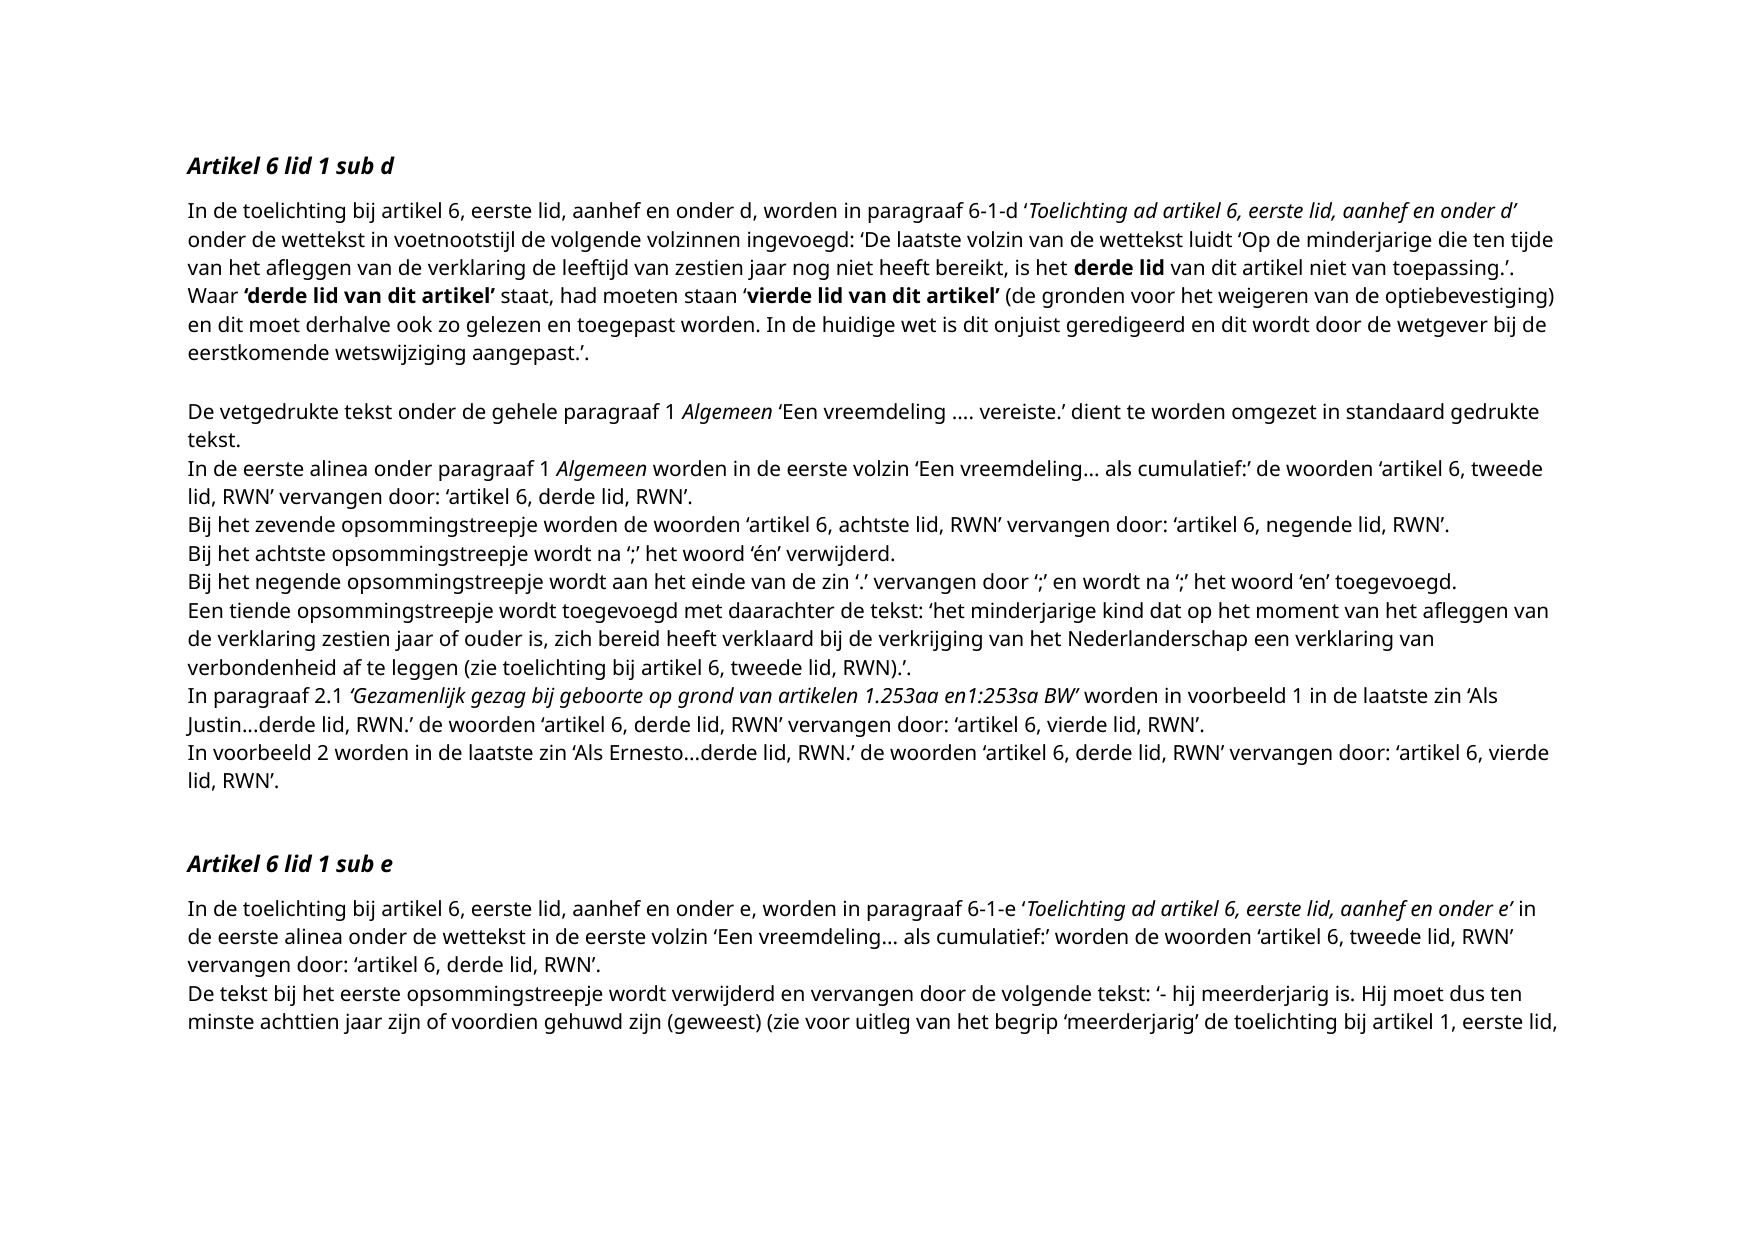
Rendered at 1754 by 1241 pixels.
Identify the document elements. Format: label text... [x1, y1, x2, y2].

text De tekst bij het eerste opsommingstreepje wordt verwijderd en vervangen door de volgende tekst: ‘- hij meerderjarig is. Hij moet dus ten minste achttien jaar zijn of voordien gehuwd zijn (geweest) (zie voor uitleg van het begrip ‘meerderjarig’ de toelichting bij artikel 1, eerste lid, [187, 979, 1566, 1036]
text Een tiende opsommingstreepje wordt toegevoegd met daarachter de tekst: ‘het minderjarige kind dat op het moment van het afleggen van de verklaring zestien jaar of ouder is, zich bereid heeft verklaard bij de verkrijging van het Nederlanderschap een verklaring van verbondenheid af te leggen (zie toelichting bij artikel 6, tweede lid, RWN).’. [187, 596, 1566, 681]
text In de toelichting bij artikel 6, eerste lid, aanhef en onder e, worden in paragraaf 6-1-e ‘Toelichting ad artikel 6, eerste lid, aanhef en onder e’ in de eerste alinea onder de wettekst in de eerste volzin ‘Een vreemdeling... als cumulatief:’ worden de woorden ‘artikel 6, tweede lid, RWN’ vervangen door: ‘artikel 6, derde lid, RWN’. [187, 894, 1566, 979]
text Artikel 6 lid 1 sub d [187, 150, 1566, 181]
text Bij het zevende opsommingstreepje worden de woorden ‘artikel 6, achtste lid, RWN’ vervangen door: ‘artikel 6, negende lid, RWN’. [187, 511, 1566, 539]
text In de eerste alinea onder paragraaf 1 Algemeen worden in de eerste volzin ‘Een vreemdeling... als cumulatief:’ de woorden ‘artikel 6, tweede lid, RWN’ vervangen door: ‘artikel 6, derde lid, RWN’. [187, 454, 1566, 511]
text In de toelichting bij artikel 6, eerste lid, aanhef en onder d, worden in paragraaf 6-1-d ‘Toelichting ad artikel 6, eerste lid, aanhef en onder d’ onder de wettekst in voetnootstijl de volgende volzinnen ingevoegd: ‘De laatste volzin van de wettekst luidt ‘Op de minderjarige die ten tijde van het afleggen van de verklaring de leeftijd van zestien jaar nog niet heeft bereikt, is het derde lid van dit artikel niet van toepassing.’. Waar ‘derde lid van dit artikel’ staat, had moeten staan ‘vierde lid van dit artikel’ (de gronden voor het weigeren van de optiebevestiging) en dit moet derhalve ook zo gelezen en toegepast worden. In de huidige wet is dit onjuist geredigeerd en dit wordt door de wetgever bij de eerstkomende wetswijziging aangepast.’. [187, 196, 1566, 367]
text Bij het achtste opsommingstreepje wordt na ‘;’ het woord ‘én’ verwijderd. [187, 539, 1566, 567]
text In paragraaf 2.1 ‘Gezamenlijk gezag bij geboorte op grond van artikelen 1.253aa en1:253sa BW’ worden in voorbeeld 1 in de laatste zin ‘Als Justin...derde lid, RWN.’ de woorden ‘artikel 6, derde lid, RWN’ vervangen door: ‘artikel 6, vierde lid, RWN’. [187, 681, 1566, 738]
text De vetgedrukte tekst onder de gehele paragraaf 1 Algemeen ‘Een vreemdeling .... vereiste.’ dient te worden omgezet in standaard gedrukte tekst. [187, 397, 1566, 454]
text Bij het negende opsommingstreepje wordt aan het einde van de zin ‘.’ vervangen door ‘;’ en wordt na ‘;’ het woord ‘en’ toegevoegd. [187, 567, 1566, 596]
text Artikel 6 lid 1 sub e [187, 847, 1566, 879]
text In voorbeeld 2 worden in de laatste zin ‘Als Ernesto...derde lid, RWN.’ de woorden ‘artikel 6, derde lid, RWN’ vervangen door: ‘artikel 6, vierde lid, RWN’. [187, 738, 1566, 795]
